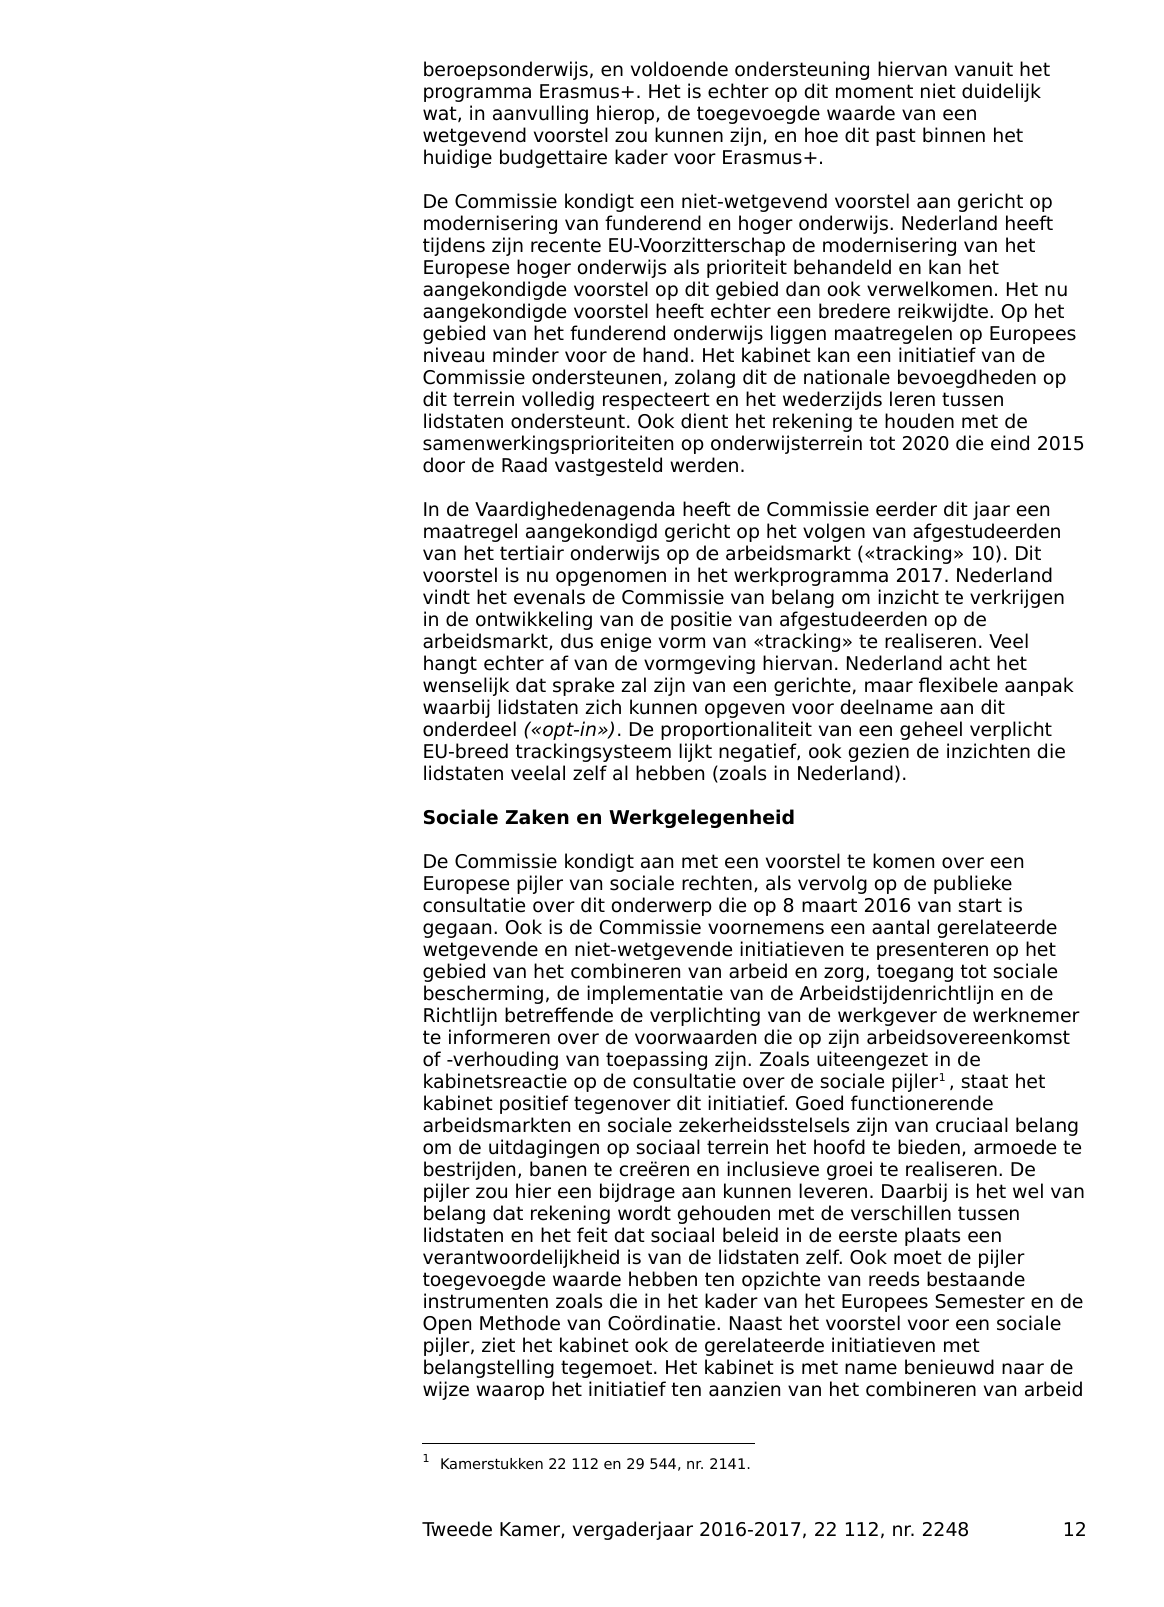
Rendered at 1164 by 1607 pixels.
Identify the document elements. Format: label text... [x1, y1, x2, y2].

text De Commissie kondigt een niet-wetgevend voorstel aan gericht op modernisering van funderend en hoger onderwijs. Nederland heeft tijdens zijn recente EU-Voorzitterschap de modernisering van het Europese hoger onderwijs als prioriteit behandeld en kan het aangekondigde voorstel op dit gebied dan ook verwelkomen. Het nu aangekondigde voorstel heeft echter een bredere reikwijdte. Op het gebied van het funderend onderwijs liggen maatregelen op Europees niveau minder voor de hand. Het kabinet kan een initiatief van de Commissie ondersteunen, zolang dit de nationale bevoegdheden op dit terrein volledig respecteert en het wederzijds leren tussen lidstaten ondersteunt. Ook dient het rekening te houden met de samenwerkingsprioriteiten op onderwijsterrein tot 2020 die eind 2015 door de Raad vastgesteld werden. [422, 191, 1087, 477]
text De Commissie kondigt aan met een voorstel te komen over een Europese pijler van sociale rechten, als vervolg op de publieke consultatie over dit onderwerp die op 8 maart 2016 van start is gegaan. Ook is de Commissie voornemens een aantal gerelateerde wetgevende en niet-wetgevende initiatieven te presenteren op het gebied van het combineren van arbeid en zorg, toegang tot sociale bescherming, de implementatie van de Arbeidstijdenrichtlijn en de Richtlijn betreffende de verplichting van de werkgever de werknemer te informeren over de voorwaarden die op zijn arbeidsovereenkomst of -verhouding van toepassing zijn. Zoals uiteengezet in de kabinetsreactie op de consultatie over de sociale pijler, staat het kabinet positief tegenover dit initiatief. Goed functionerende arbeidsmarkten en sociale zekerheidsstelsels zijn van cruciaal belang om de uitdagingen op sociaal terrein het hoofd te bieden, armoede te bestrijden, banen te creëren en inclusieve groei te realiseren. De pijler zou hier een bijdrage aan kunnen leveren. Daarbij is het wel van belang dat rekening wordt gehouden met de verschillen tussen lidstaten en het feit dat sociaal beleid in de eerste plaats een verantwoordelijkheid is van de lidstaten zelf. Ook moet de pijler toegevoegde waarde hebben ten opzichte van reeds bestaande instrumenten zoals die in het kader van het Europees Semester en de Open Methode van Coördinatie. Naast het voorstel voor een sociale pijler, ziet het kabinet ook de gerelateerde initiatieven met belangstelling tegemoet. Het kabinet is met name benieuwd naar de wijze waarop het initiatief ten aanzien van het combineren van arbeid [422, 851, 1087, 1401]
text In de Vaardighedenagenda heeft de Commissie eerder dit jaar een maatregel aangekondigd gericht op het volgen van afgestudeerden van het tertiair onderwijs op de arbeidsmarkt («tracking» 10). Dit voorstel is nu opgenomen in het werkprogramma 2017. Nederland vindt het evenals de Commissie van belang om inzicht te verkrijgen in de ontwikkeling van de positie van afgestudeerden op de arbeidsmarkt, dus enige vorm van «tracking» te realiseren. Veel hangt echter af van de vormgeving hiervan. Nederland acht het wenselijk dat sprake zal zijn van een gerichte, maar flexibele aanpak waarbij lidstaten zich kunnen opgeven voor deelname aan dit onderdeel («opt-in»). De proportionaliteit van een geheel verplicht EU-breed trackingsysteem lijkt negatief, ook gezien de inzichten die lidstaten veelal zelf al hebben (zoals in Nederland). [422, 499, 1087, 785]
text Kamerstukken 22 112 en 29 544, nr. 2141. [422, 1452, 1087, 1474]
text beroepsonderwijs, en voldoende ondersteuning hiervan vanuit het programma Erasmus+. Het is echter op dit moment niet duidelijk wat, in aanvulling hierop, de toegevoegde waarde van een wetgevend voorstel zou kunnen zijn, en hoe dit past binnen het huidige budgettaire kader voor Erasmus+. [422, 59, 1087, 169]
subtitle Sociale Zaken en Werkgelegenheid [422, 807, 1087, 829]
